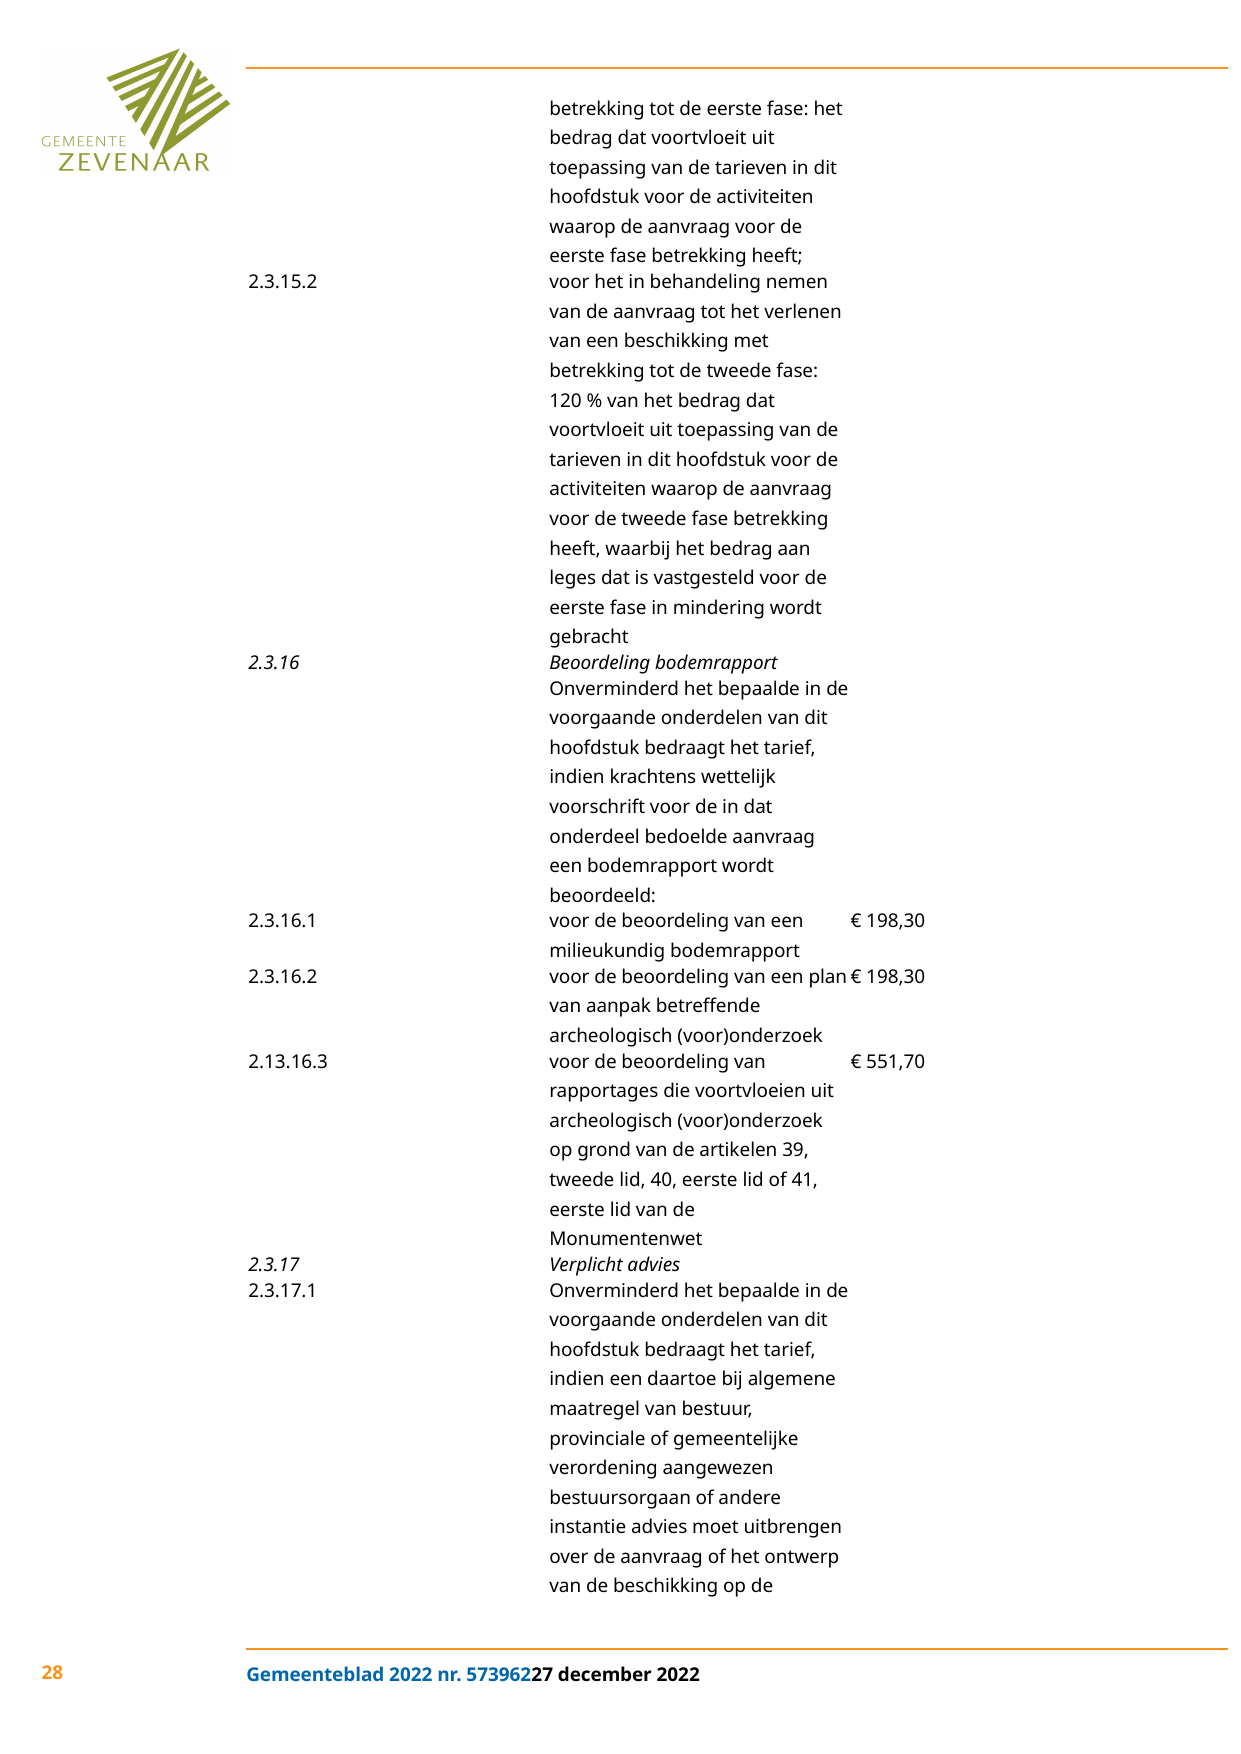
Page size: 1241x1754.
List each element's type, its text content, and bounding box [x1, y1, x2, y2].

table_cell voor de beoordeling van een plan van aanpak betreffende archeologisch (voor)onderzoek [549, 963, 850, 1048]
table_cell [850, 269, 1152, 649]
table_cell voor de beoordeling van een milieukundig bodemrapport [549, 908, 850, 963]
table_cell betrekking tot de eerste fase: het bedrag dat voortvloeit uit toepassing van de tarieven in dit hoofdstuk voor de activiteiten waarop de aanvraag voor de eerste fase betrekking heeft; [549, 95, 850, 268]
table_cell 2.3.16 [248, 649, 549, 675]
table_cell Beoordeling bodemrapport [549, 649, 850, 675]
table_cell Onverminderd het bepaalde in de voorgaande onderdelen van dit hoofdstuk bedraagt het tarief, indien een daartoe bij algemene maatregel van bestuur, provinciale of gemeentelijke verordening aangewezen bestuursorgaan of andere instantie advies moet uitbrengen over de aanvraag of het ontwerp van de beschikking op de [549, 1277, 850, 1598]
picture [41, 47, 231, 172]
table_cell 2.3.16.1 [248, 908, 549, 963]
table_cell [248, 95, 549, 268]
table_cell € 198,30 [850, 963, 1152, 1048]
table_cell Onverminderd het bepaalde in de voorgaande onderdelen van dit hoofdstuk bedraagt het tarief, indien krachtens wettelijk voorschrift voor de in dat onderdeel bedoelde aanvraag een bodemrapport wordt beoordeeld: [549, 675, 850, 908]
table_cell [248, 675, 549, 908]
table_cell € 198,30 [850, 908, 1152, 963]
table_cell 2.3.17.1 [248, 1277, 549, 1598]
table_cell € 551,70 [850, 1048, 1152, 1251]
table_cell 2.3.16.2 [248, 963, 549, 1048]
table_cell [850, 1277, 1152, 1598]
table_cell voor het in behandeling nemen van de aanvraag tot het verlenen van een beschikking met betrekking tot de tweede fase: 120 % van het bedrag dat voortvloeit uit toepassing van de tarieven in dit hoofdstuk voor de activiteiten waarop de aanvraag voor de tweede fase betrekking heeft, waarbij het bedrag aan leges dat is vastgesteld voor de eerste fase in mindering wordt gebracht [549, 269, 850, 649]
table_cell [850, 675, 1152, 908]
table_cell [850, 1251, 1152, 1277]
table_cell [850, 95, 1152, 268]
table_cell Verplicht advies [549, 1251, 850, 1277]
table_cell voor de beoordeling van rapportages die voortvloeien uit archeologisch (voor)onderzoek op grond van de artikelen 39, tweede lid, 40, eerste lid of 41, eerste lid van de Monumentenwet [549, 1048, 850, 1251]
table_cell [850, 649, 1152, 675]
table_cell 2.3.15.2 [248, 269, 549, 649]
table_cell 2.3.17 [248, 1251, 549, 1277]
table_cell 2.13.16.3 [248, 1048, 549, 1251]
